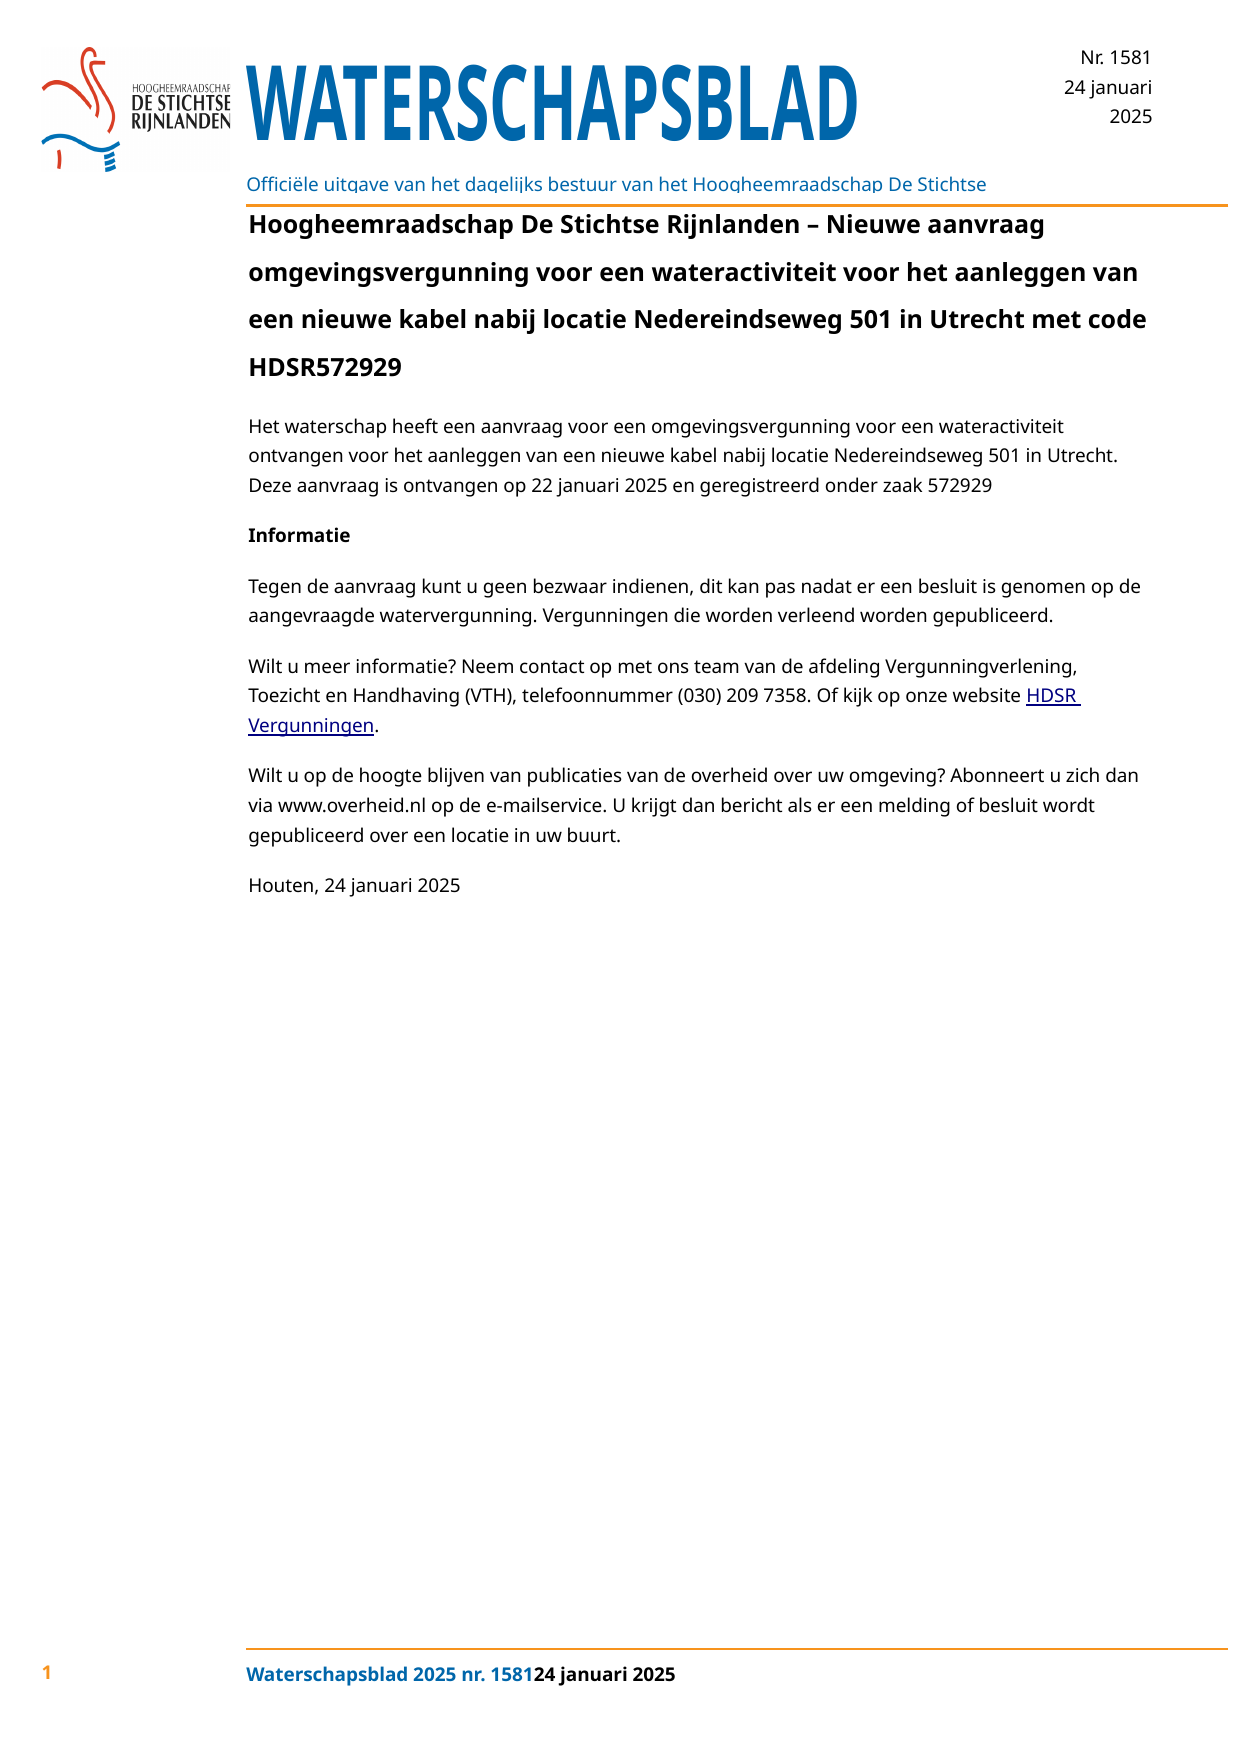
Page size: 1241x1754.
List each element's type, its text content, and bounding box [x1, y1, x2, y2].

text Tegen de aanvraag kunt u geen bezwaar indienen, dit kan pas nadat er een besluit is genomen op de aangevraagde watervergunning. Vergunningen die worden verleend worden gepubliceerd. [248, 573, 1152, 628]
text Houten, 24 januari 2025 [248, 872, 1152, 898]
text Informatie [248, 523, 1152, 548]
text Wilt u op de hoogte blijven van publicaties van de overheid over uw omgeving? Abonneert u zich dan via www.overheid.nl op de e-mailservice. U krijgt dan bericht als er een melding of besluit wordt gepubliceerd over een locatie in uw buurt. [248, 763, 1152, 848]
text Het waterschap heeft een aanvraag voor een omgevingsvergunning voor een wateractiviteit ontvangen voor het aanleggen van een nieuwe kabel nabij locatie Nedereindseweg 501 in Utrecht. Deze aanvraag is ontvangen op 22 januari 2025 en geregistreerd onder zaak 572929 [248, 413, 1152, 498]
text Hoogheemraadschap De Stichtse Rijnlanden – Nieuwe aanvraag omgevingsvergunning voor een wateractiviteit voor het aanleggen van een nieuwe kabel nabij locatie Nedereindseweg 501 in Utrecht met code HDSR572929 [248, 207, 1152, 384]
text Wilt u meer informatie? Neem contact op met ons team van de afdeling Vergunningverlening, Toezicht en Handhaving (VTH), telefoonnummer (030) 209 7358. Of kijk op onze website HDSR Vergunningen. [248, 653, 1152, 738]
picture [41, 47, 231, 172]
